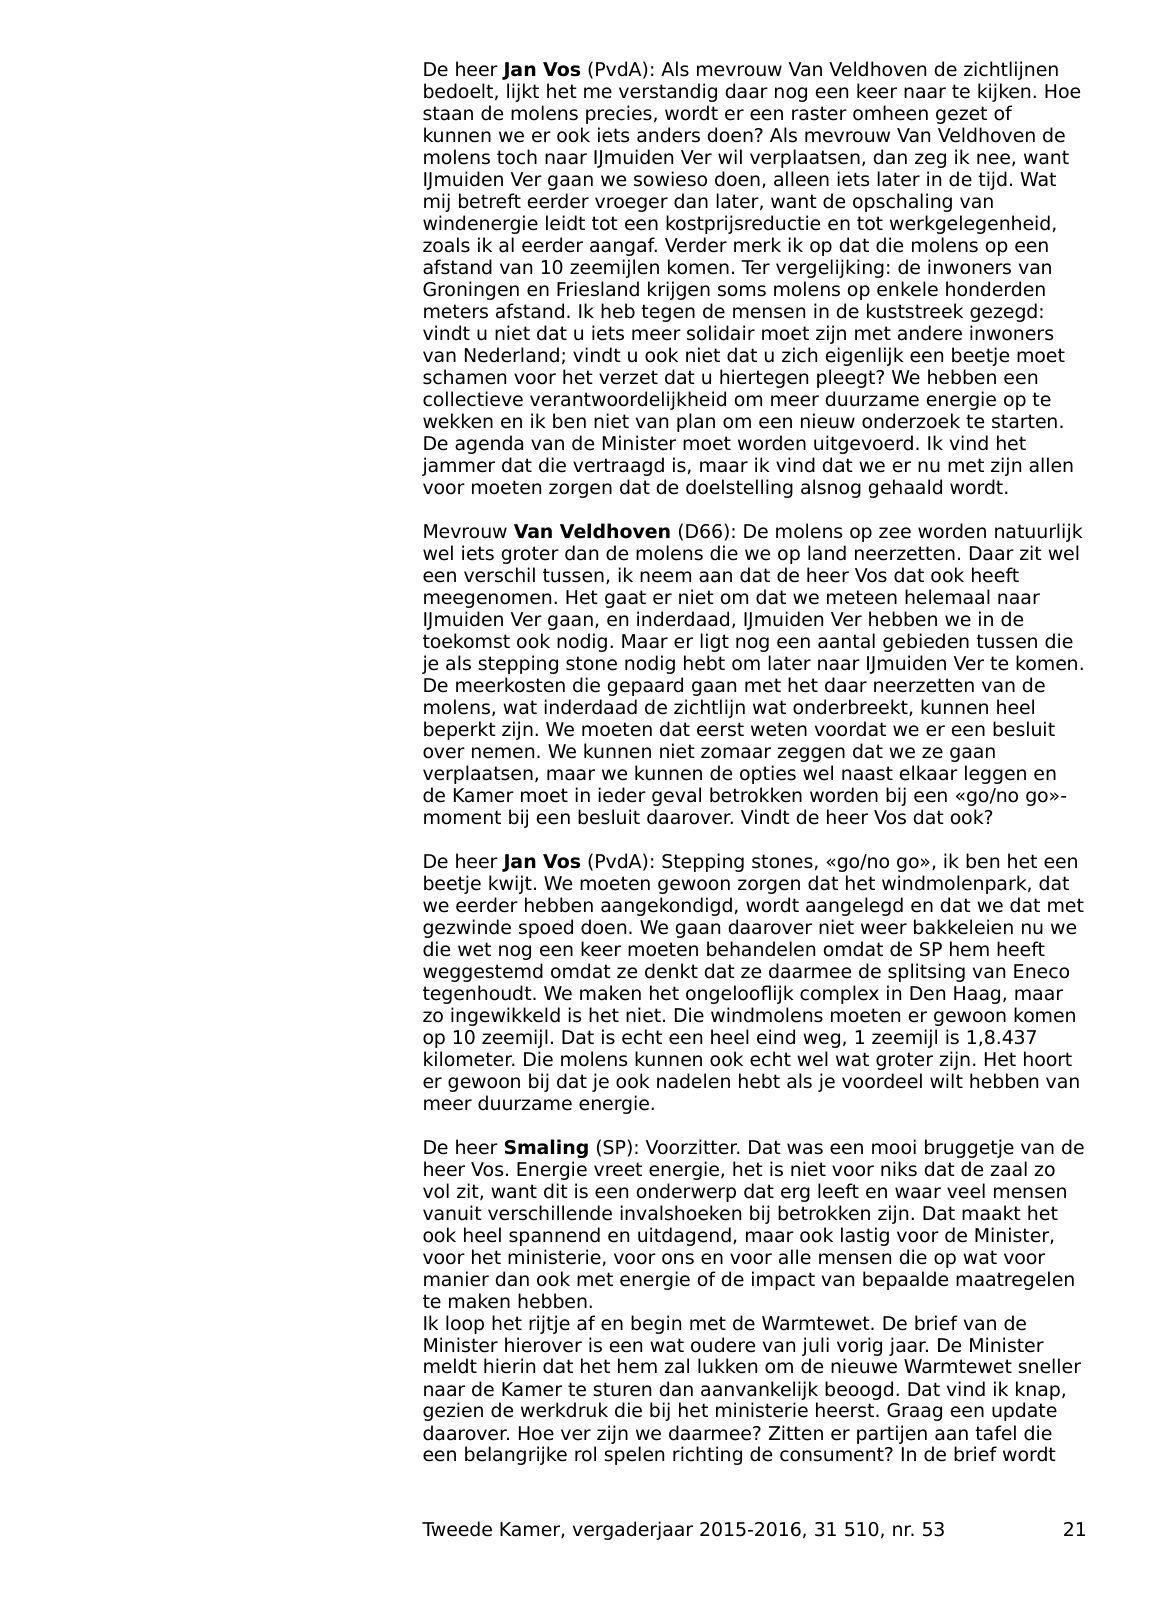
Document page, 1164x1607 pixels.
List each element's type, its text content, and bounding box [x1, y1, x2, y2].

text Mevrouw Van Veldhoven (D66): De molens op zee worden natuurlijk wel iets groter dan de molens die we op land neerzetten. Daar zit wel een verschil tussen, ik neem aan dat de heer Vos dat ook heeft meegenomen. Het gaat er niet om dat we meteen helemaal naar IJmuiden Ver gaan, en inderdaad, IJmuiden Ver hebben we in de toekomst ook nodig. Maar er ligt nog een aantal gebieden tussen die je als stepping stone nodig hebt om later naar IJmuiden Ver te komen. De meerkosten die gepaard gaan met het daar neerzetten van de molens, wat inderdaad de zichtlijn wat onderbreekt, kunnen heel beperkt zijn. We moeten dat eerst weten voordat we er een besluit over nemen. We kunnen niet zomaar zeggen dat we ze gaan verplaatsen, maar we kunnen de opties wel naast elkaar leggen en de Kamer moet in ieder geval betrokken worden bij een «go/no go»-moment bij een besluit daarover. Vindt de heer Vos dat ook? [422, 521, 1087, 828]
text De heer Jan Vos (PvdA): Als mevrouw Van Veldhoven de zichtlijnen bedoelt, lijkt het me verstandig daar nog een keer naar te kijken. Hoe staan de molens precies, wordt er een raster omheen gezet of kunnen we er ook iets anders doen? Als mevrouw Van Veldhoven de molens toch naar IJmuiden Ver wil verplaatsen, dan zeg ik nee, want IJmuiden Ver gaan we sowieso doen, alleen iets later in de tijd. Wat mij betreft eerder vroeger dan later, want de opschaling van windenergie leidt tot een kostprijsreductie en tot werkgelegenheid, zoals ik al eerder aangaf. Verder merk ik op dat die molens op een afstand van 10 zeemijlen komen. Ter vergelijking: de inwoners van Groningen en Friesland krijgen soms molens op enkele honderden meters afstand. Ik heb tegen de mensen in de kuststreek gezegd: vindt u niet dat u iets meer solidair moet zijn met andere inwoners van Nederland; vindt u ook niet dat u zich eigenlijk een beetje moet schamen voor het verzet dat u hiertegen pleegt? We hebben een collectieve verantwoordelijkheid om meer duurzame energie op te wekken en ik ben niet van plan om een nieuw onderzoek te starten. De agenda van de Minister moet worden uitgevoerd. Ik vind het jammer dat die vertraagd is, maar ik vind dat we er nu met zijn allen voor moeten zorgen dat de doelstelling alsnog gehaald wordt. [422, 59, 1087, 499]
text De heer Smaling (SP): Voorzitter. Dat was een mooi bruggetje van de heer Vos. Energie vreet energie, het is niet voor niks dat de zaal zo vol zit, want dit is een onderwerp dat erg leeft en waar veel mensen vanuit verschillende invalshoeken bij betrokken zijn. Dat maakt het ook heel spannend en uitdagend, maar ook lastig voor de Minister, voor het ministerie, voor ons en voor alle mensen die op wat voor manier dan ook met energie of de impact van bepaalde maatregelen te maken hebben. [422, 1137, 1087, 1312]
text De heer Jan Vos (PvdA): Stepping stones, «go/no go», ik ben het een beetje kwijt. We moeten gewoon zorgen dat het windmolenpark, dat we eerder hebben aangekondigd, wordt aangelegd en dat we dat met gezwinde spoed doen. We gaan daarover niet weer bakkeleien nu we die wet nog een keer moeten behandelen omdat de SP hem heeft weggestemd omdat ze denkt dat ze daarmee de splitsing van Eneco tegenhoudt. We maken het ongelooflijk complex in Den Haag, maar zo ingewikkeld is het niet. Die windmolens moeten er gewoon komen op 10 zeemijl. Dat is echt een heel eind weg, 1 zeemijl is 1,8.437 kilometer. Die molens kunnen ook echt wel wat groter zijn. Het hoort er gewoon bij dat je ook nadelen hebt als je voordeel wilt hebben van meer duurzame energie. [422, 851, 1087, 1114]
text Ik loop het rijtje af en begin met de Warmtewet. De brief van de Minister hierover is een wat oudere van juli vorig jaar. De Minister meldt hierin dat het hem zal lukken om de nieuwe Warmtewet sneller naar de Kamer te sturen dan aanvankelijk beoogd. Dat vind ik knap, gezien de werkdruk die bij het ministerie heerst. Graag een update daarover. Hoe ver zijn we daarmee? Zitten er partijen aan tafel die een belangrijke rol spelen richting de consument? In de brief wordt [422, 1312, 1087, 1466]
